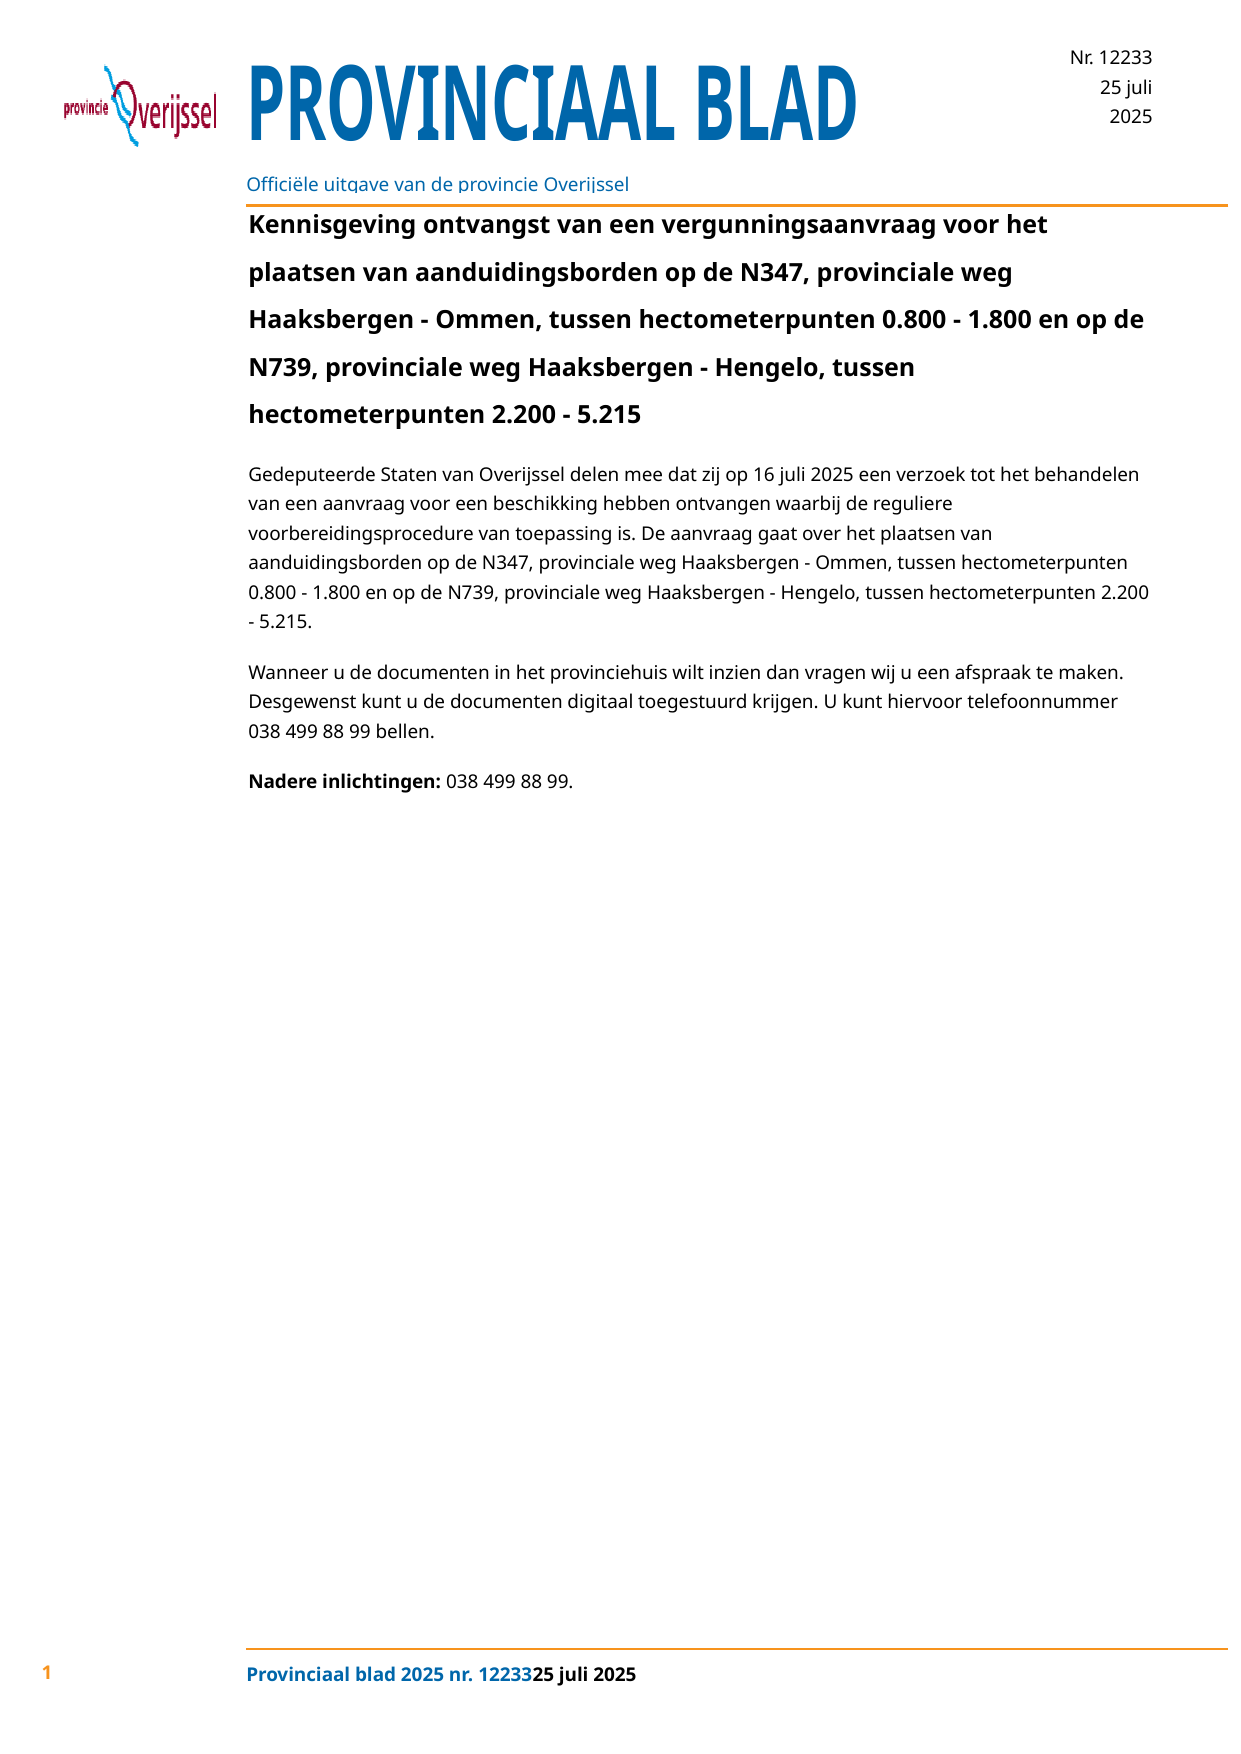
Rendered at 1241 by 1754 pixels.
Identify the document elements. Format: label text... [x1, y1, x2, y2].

text Kennisgeving ontvangst van een vergunningsaanvraag voor het plaatsen van aanduidingsborden op de N347, provinciale weg Haaksbergen - Ommen, tussen hectometerpunten 0.800 - 1.800 en op de N739, provinciale weg Haaksbergen - Hengelo, tussen hectometerpunten 2.200 - 5.215 [248, 207, 1152, 431]
picture [41, 47, 231, 172]
text Nadere inlichtingen: 038 499 88 99. [248, 769, 1152, 794]
text Gedeputeerde Staten van Overijssel delen mee dat zij op 16 juli 2025 een verzoek tot het behandelen van een aanvraag voor een beschikking hebben ontvangen waarbij de reguliere voorbereidingsprocedure van toepassing is. De aanvraag gaat over het plaatsen van aanduidingsborden op de N347, provinciale weg Haaksbergen - Ommen, tussen hectometerpunten 0.800 - 1.800 en op de N739, provinciale weg Haaksbergen - Hengelo, tussen hectometerpunten 2.200 - 5.215. [248, 461, 1152, 634]
text Wanneer u de documenten in het provinciehuis wilt inzien dan vragen wij u een afspraak te maken. Desgewenst kunt u de documenten digitaal toegestuurd krijgen. U kunt hiervoor telefoonnummer 038 499 88 99 bellen. [248, 659, 1152, 744]
